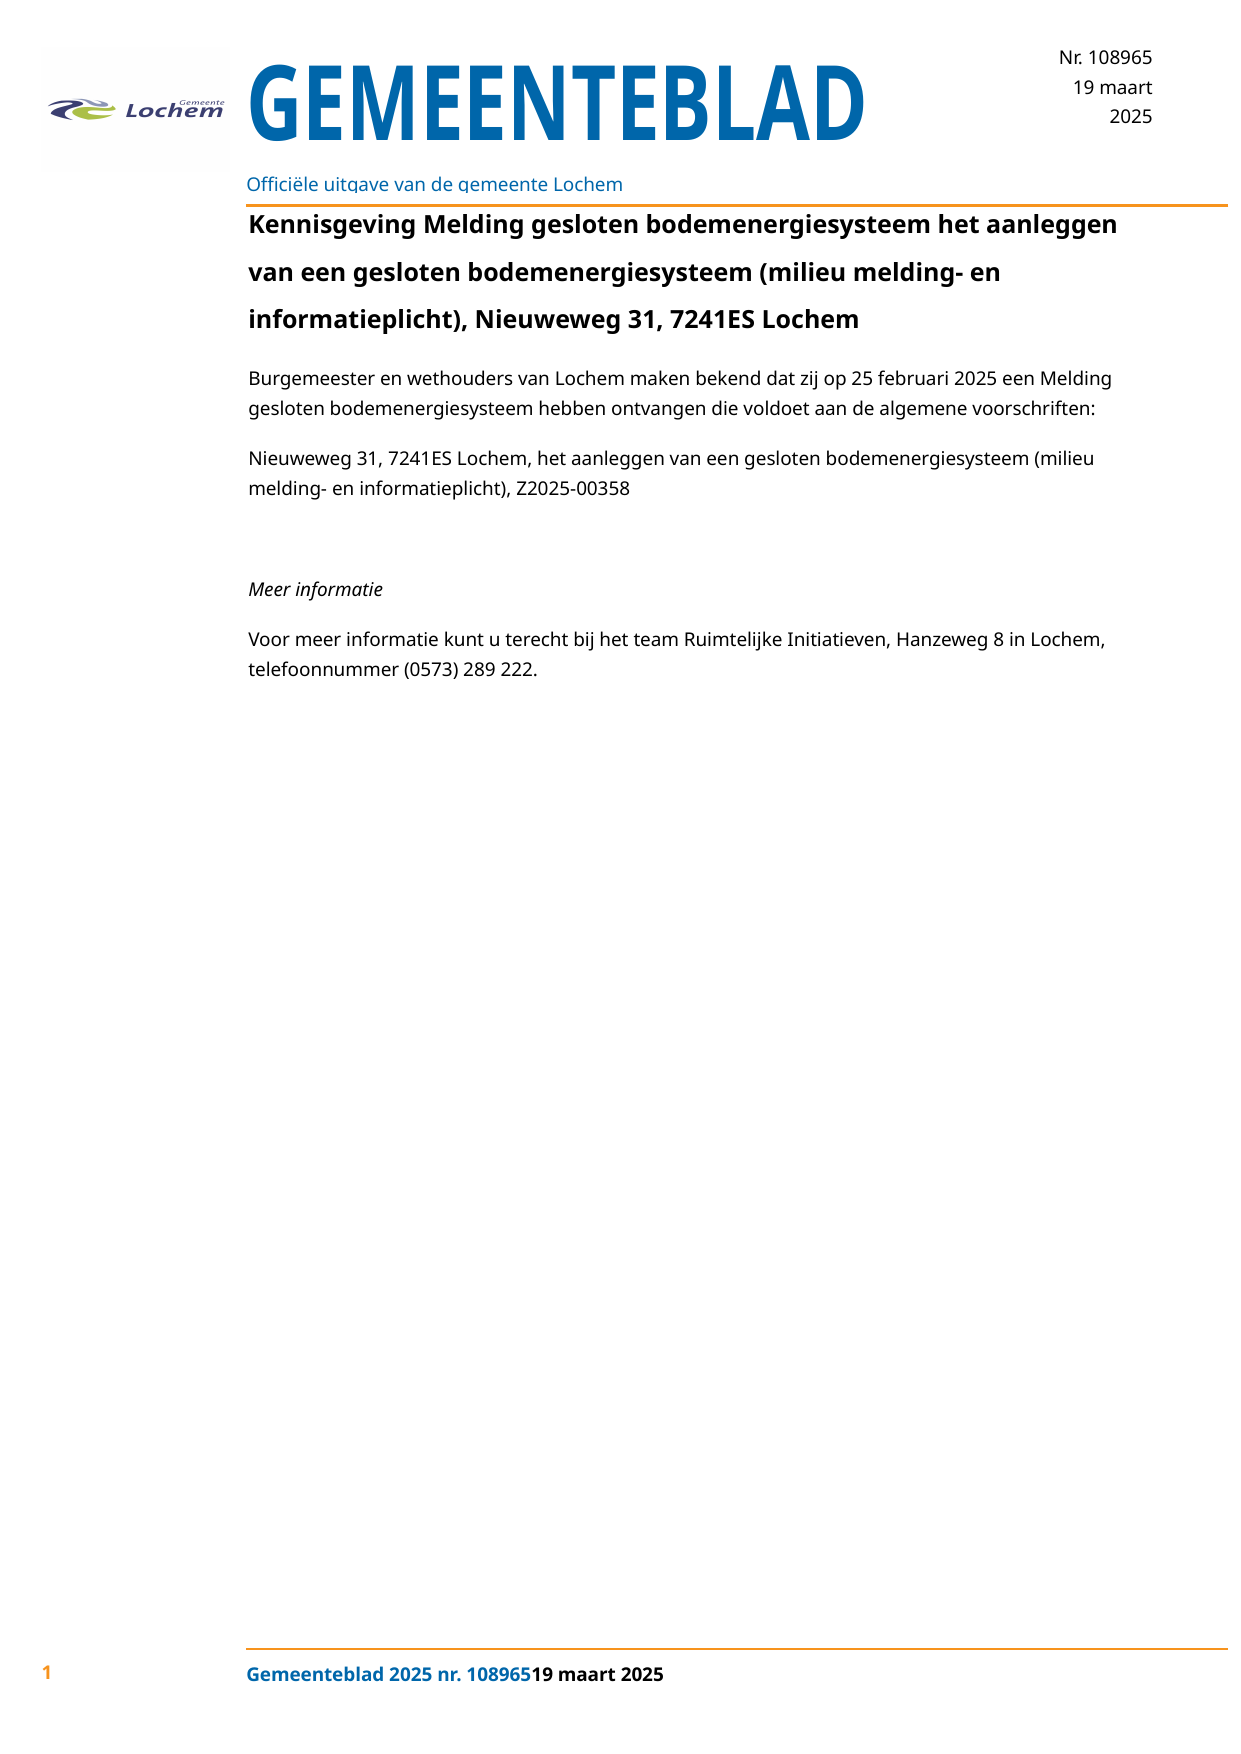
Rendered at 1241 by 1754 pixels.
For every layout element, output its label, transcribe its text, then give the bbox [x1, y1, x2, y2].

picture [41, 47, 231, 172]
text Burgemeester en wethouders van Lochem maken bekend dat zij op 25 februari 2025 een Melding gesloten bodemenergiesysteem hebben ontvangen die voldoet aan de algemene voorschriften: [248, 366, 1152, 421]
text Meer informatie [248, 576, 1152, 602]
text Nieuweweg 31, 7241ES Lochem, het aanleggen van een gesloten bodemenergiesysteem (milieu melding- en informatieplicht), Z2025-00358 [248, 446, 1152, 501]
text Kennisgeving Melding gesloten bodemenergiesysteem het aanleggen van een gesloten bodemenergiesysteem (milieu melding- en informatieplicht), Nieuweweg 31, 7241ES Lochem [248, 207, 1152, 336]
text Voor meer informatie kunt u terecht bij het team Ruimtelijke Initiatieven, Hanzeweg 8 in Lochem, telefoonnummer (0573) 289 222. [248, 626, 1152, 682]
